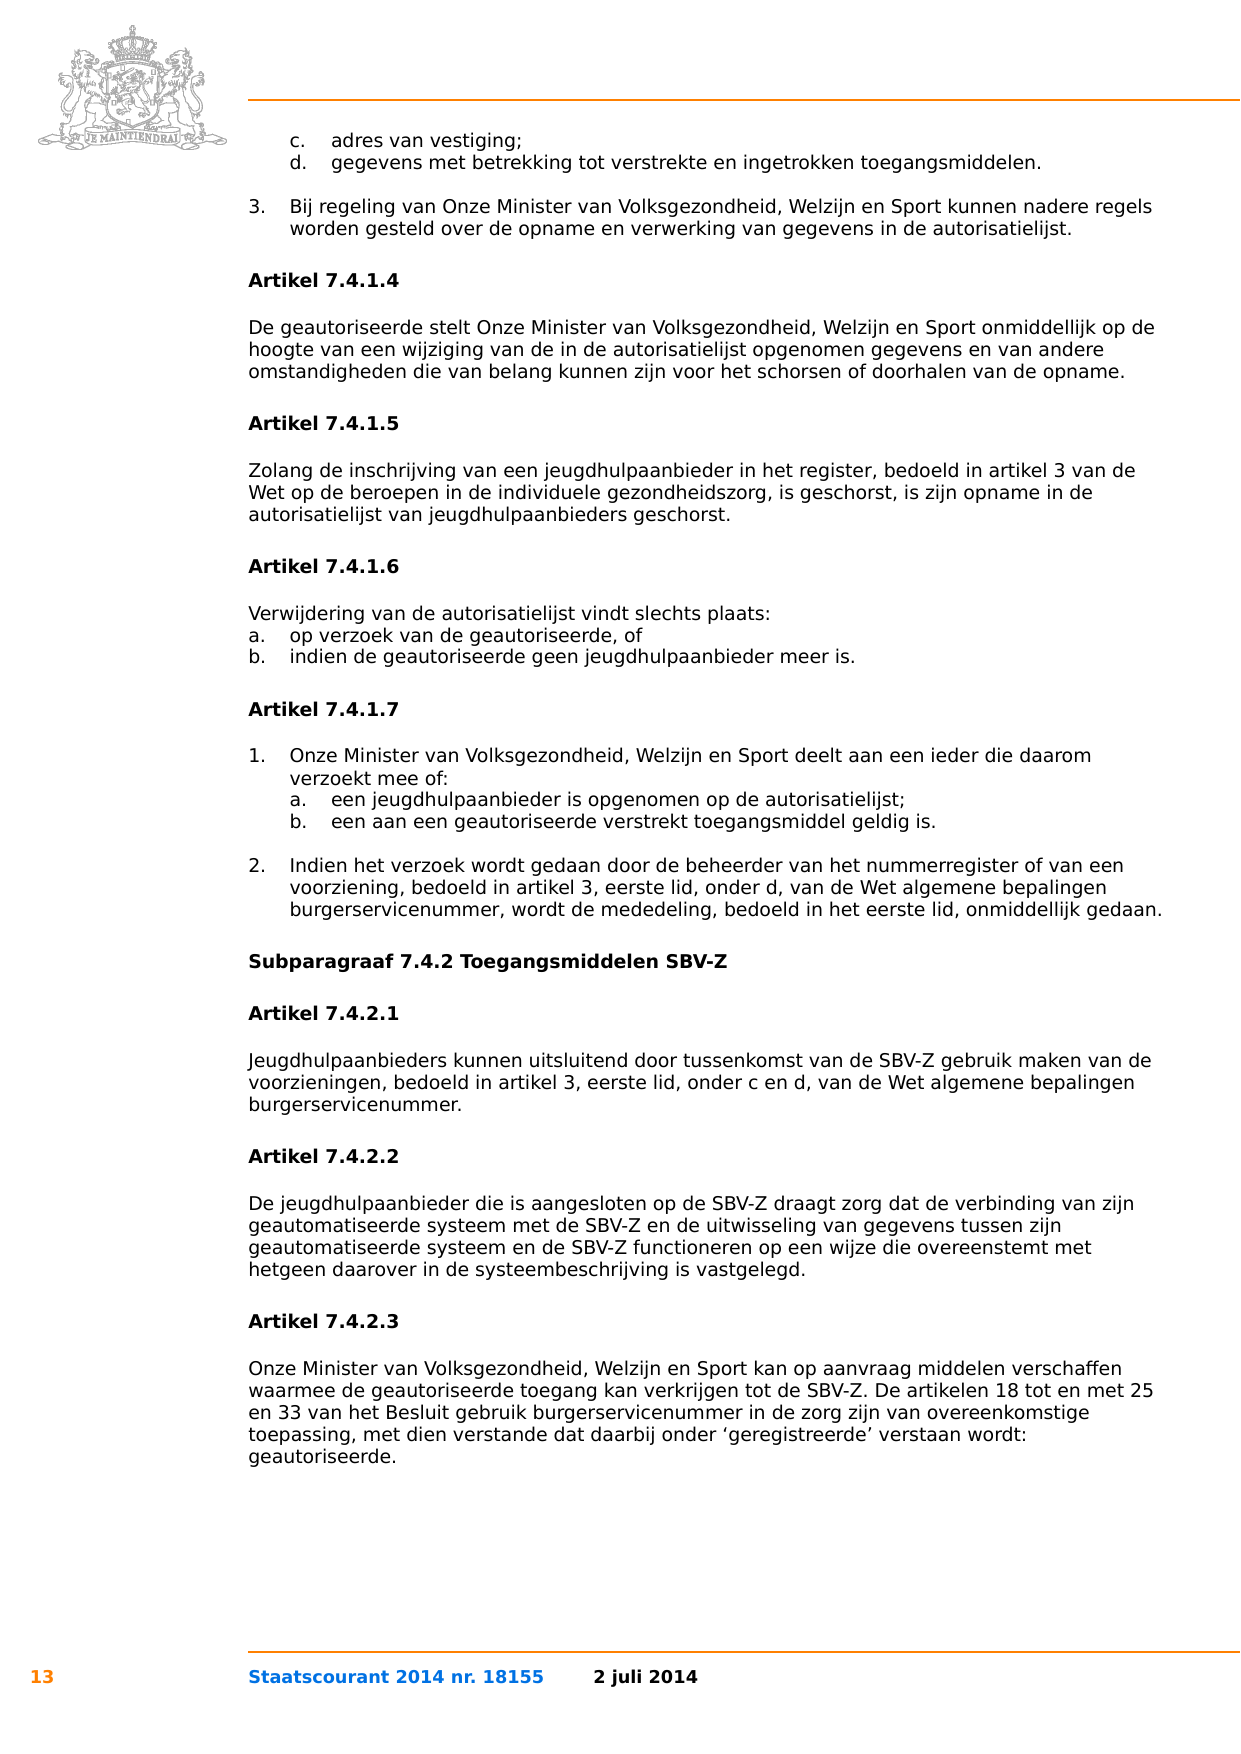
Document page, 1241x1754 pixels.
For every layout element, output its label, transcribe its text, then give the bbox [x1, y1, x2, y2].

text a. op verzoek van de geautoriseerde, of [248, 624, 1163, 646]
text d. gegevens met betrekking tot verstrekte en ingetrokken toegangsmiddelen. [289, 152, 1163, 174]
subtitle Artikel 7.4.1.7 [248, 698, 1163, 720]
text b. indien de geautoriseerde geen jeugdhulpaanbieder meer is. [248, 646, 1163, 668]
text c. adres van vestiging; [289, 130, 1163, 152]
picture [38, 25, 227, 150]
text Zolang de inschrijving van een jeugdhulpaanbieder in het register, bedoeld in artikel 3 van de Wet op de beroepen in de individuele gezondheidszorg, is geschorst, is zijn opname in de autorisatielijst van jeugdhulpaanbieders geschorst. [248, 459, 1163, 526]
text b. een aan een geautoriseerde verstrekt toegangsmiddel geldig is. [289, 811, 1163, 833]
text 3. Bij regeling van Onze Minister van Volksgezondheid, Welzijn en Sport kunnen nadere regels worden gesteld over de opname en verwerking van gegevens in de autorisatielijst. [248, 196, 1163, 240]
subtitle Subparagraaf 7.4.2 Toegangsmiddelen SBV-Z [248, 951, 1163, 973]
subtitle Artikel 7.4.2.1 [248, 1003, 1163, 1025]
subtitle Artikel 7.4.2.2 [248, 1146, 1163, 1168]
text Onze Minister van Volksgezondheid, Welzijn en Sport kan op aanvraag middelen verschaffen waarmee de geautoriseerde toegang kan verkrijgen tot de SBV-Z. De artikelen 18 tot en met 25 en 33 van het Besluit gebruik burgerservicenummer in de zorg zijn van overeenkomstige toepassing, met dien verstande dat daarbij onder ‘geregistreerde’ verstaan wordt: geautoriseerde. [248, 1358, 1163, 1468]
text De geautoriseerde stelt Onze Minister van Volksgezondheid, Welzijn en Sport onmiddellijk op de hoogte van een wijziging van de in de autorisatielijst opgenomen gegevens en van andere omstandigheden die van belang kunnen zijn voor het schorsen of doorhalen van de opname. [248, 317, 1163, 383]
text 2. Indien het verzoek wordt gedaan door de beheerder van het nummerregister of van een voorziening, bedoeld in artikel 3, eerste lid, onder d, van de Wet algemene bepalingen burgerservicenummer, wordt de mededeling, bedoeld in het eerste lid, onmiddellijk gedaan. [248, 855, 1163, 921]
text 1. Onze Minister van Volksgezondheid, Welzijn en Sport deelt aan een ieder die daarom verzoekt mee of: [248, 745, 1163, 789]
subtitle Artikel 7.4.2.3 [248, 1311, 1163, 1333]
subtitle Artikel 7.4.1.6 [248, 556, 1163, 577]
text Jeugdhulpaanbieders kunnen uitsluitend door tussenkomst van de SBV-Z gebruik maken van de voorzieningen, bedoeld in artikel 3, eerste lid, onder c en d, van de Wet algemene bepalingen burgerservicenummer. [248, 1050, 1163, 1116]
subtitle Artikel 7.4.1.5 [248, 413, 1163, 434]
text De jeugdhulpaanbieder die is aangesloten op de SBV-Z draagt zorg dat de verbinding van zijn geautomatiseerde systeem met de SBV-Z en de uitwisseling van gegevens tussen zijn geautomatiseerde systeem en de SBV-Z functioneren op een wijze die overeenstemt met hetgeen daarover in de systeembeschrijving is vastgelegd. [248, 1193, 1163, 1281]
subtitle Artikel 7.4.1.4 [248, 270, 1163, 292]
text a. een jeugdhulpaanbieder is opgenomen op de autorisatielijst; [289, 789, 1163, 811]
text Verwijdering van de autorisatielijst vindt slechts plaats: [248, 602, 1163, 624]
